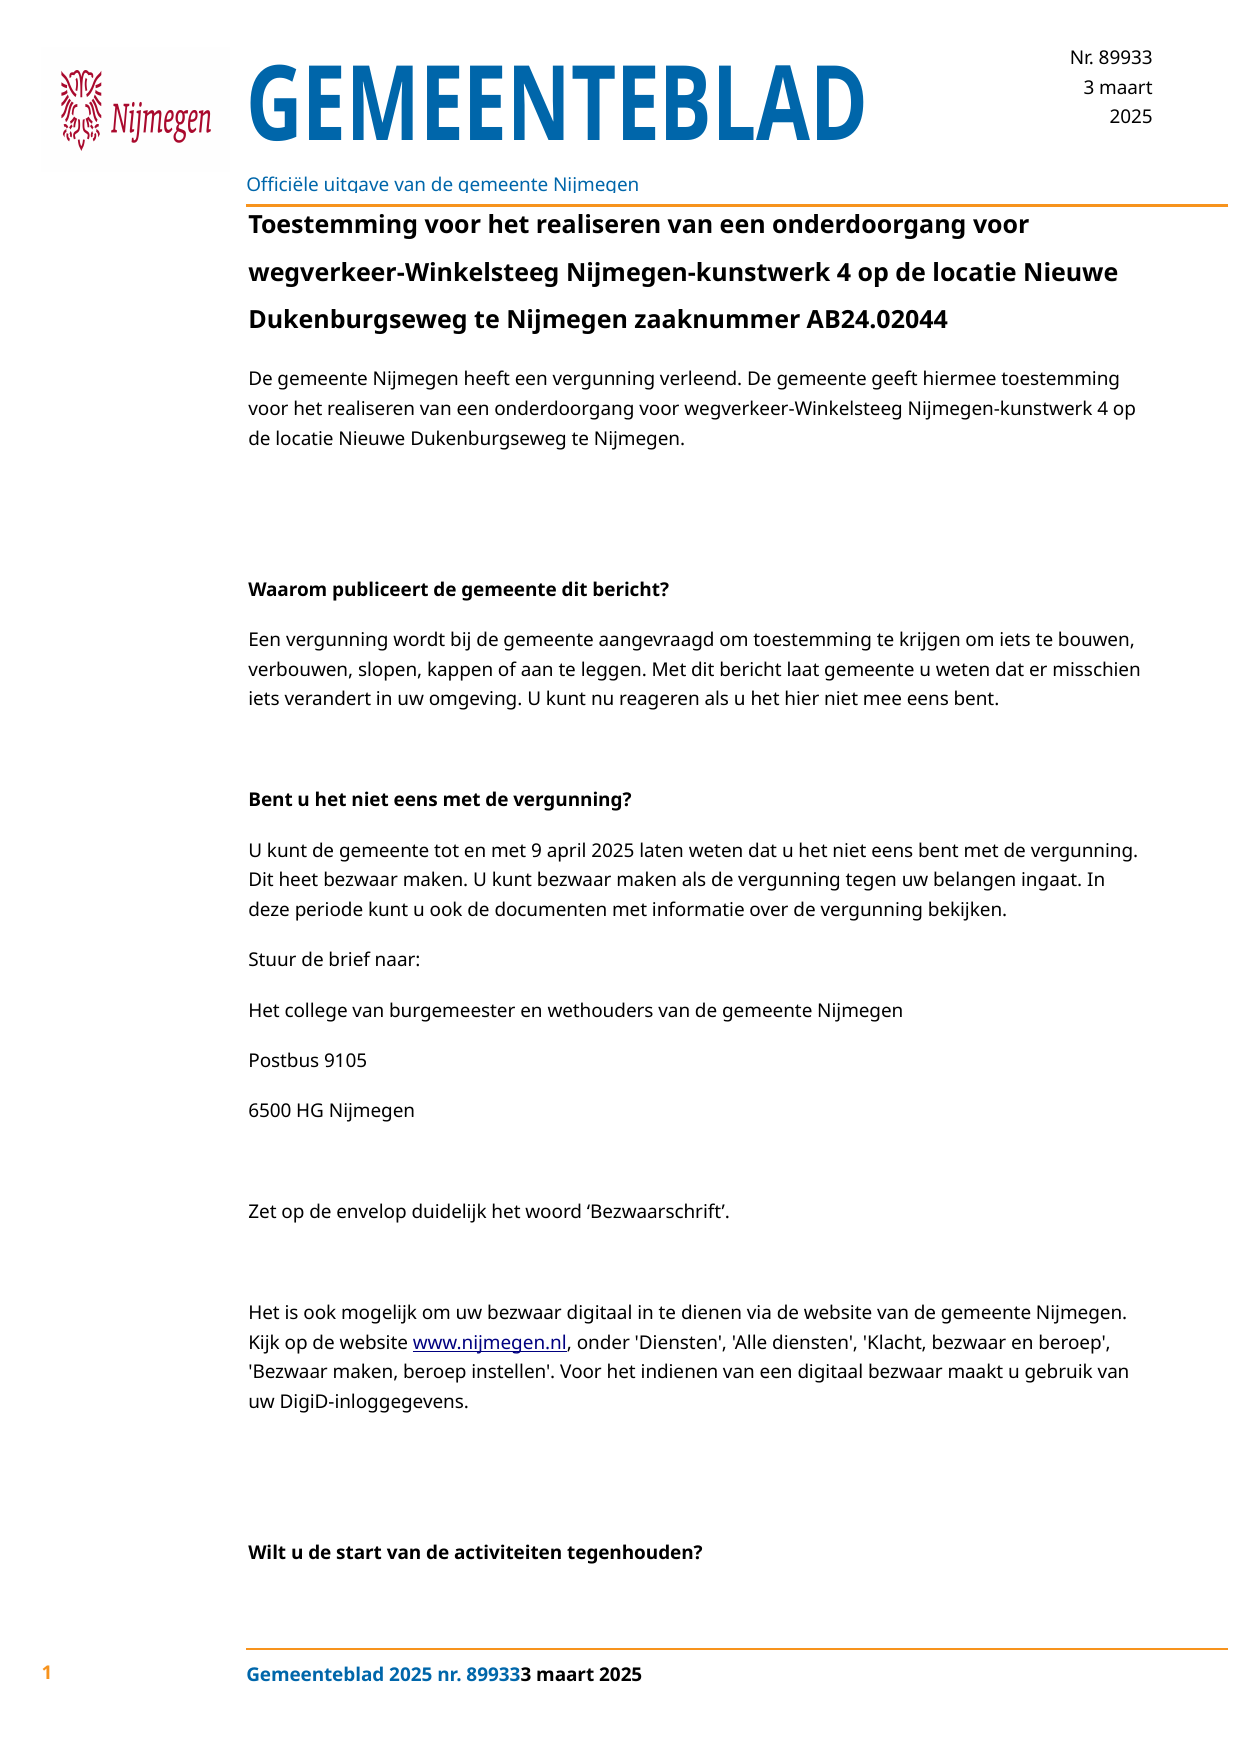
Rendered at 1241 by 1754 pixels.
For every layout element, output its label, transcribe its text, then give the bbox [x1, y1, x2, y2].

text U kunt de gemeente tot en met 9 april 2025 laten weten dat u het niet eens bent met de vergunning. Dit heet bezwaar maken. U kunt bezwaar maken als de vergunning tegen uw belangen ingaat. In deze periode kunt u ook de documenten met informatie over de vergunning bekijken. [248, 837, 1152, 922]
text Het college van burgemeester en wethouders van de gemeente Nijmegen [248, 997, 1152, 1022]
text Zet op de envelop duidelijk het woord ‘Bezwaarschrift’. [248, 1198, 1152, 1224]
text De gemeente Nijmegen heeft een vergunning verleend. De gemeente geeft hiermee toestemming voor het realiseren van een onderdoorgang voor wegverkeer-Winkelsteeg Nijmegen-kunstwerk 4 op de locatie Nieuwe Dukenburgseweg te Nijmegen. [248, 366, 1152, 450]
text Toestemming voor het realiseren van een onderdoorgang voor wegverkeer-Winkelsteeg Nijmegen-kunstwerk 4 op de locatie Nieuwe Dukenburgseweg te Nijmegen zaaknummer AB24.02044 [248, 207, 1152, 336]
text Wilt u de start van de activiteiten tegenhouden? [248, 1539, 1152, 1565]
text Bent u het niet eens met de vergunning? [248, 786, 1152, 812]
text Een vergunning wordt bij de gemeente aangevraagd om toestemming te krijgen om iets te bouwen, verbouwen, slopen, kappen of aan te leggen. Met dit bericht laat gemeente u weten dat er misschien iets verandert in uw omgeving. U kunt nu reageren als u het hier niet mee eens bent. [248, 626, 1152, 711]
text 6500 HG Nijmegen [248, 1098, 1152, 1123]
text Postbus 9105 [248, 1047, 1152, 1073]
text Stuur de brief naar: [248, 946, 1152, 972]
text Waarom publiceert de gemeente dit bericht? [248, 576, 1152, 602]
text Het is ook mogelijk om uw bezwaar digitaal in te dienen via de website van de gemeente Nijmegen. Kijk op de website www.nijmegen.nl, onder 'Diensten', 'Alle diensten', 'Klacht, bezwaar en beroep', 'Bezwaar maken, beroep instellen'. Voor het indienen van een digitaal bezwaar maakt u gebruik van uw DigiD-inloggegevens. [248, 1299, 1152, 1414]
picture [41, 47, 231, 172]
